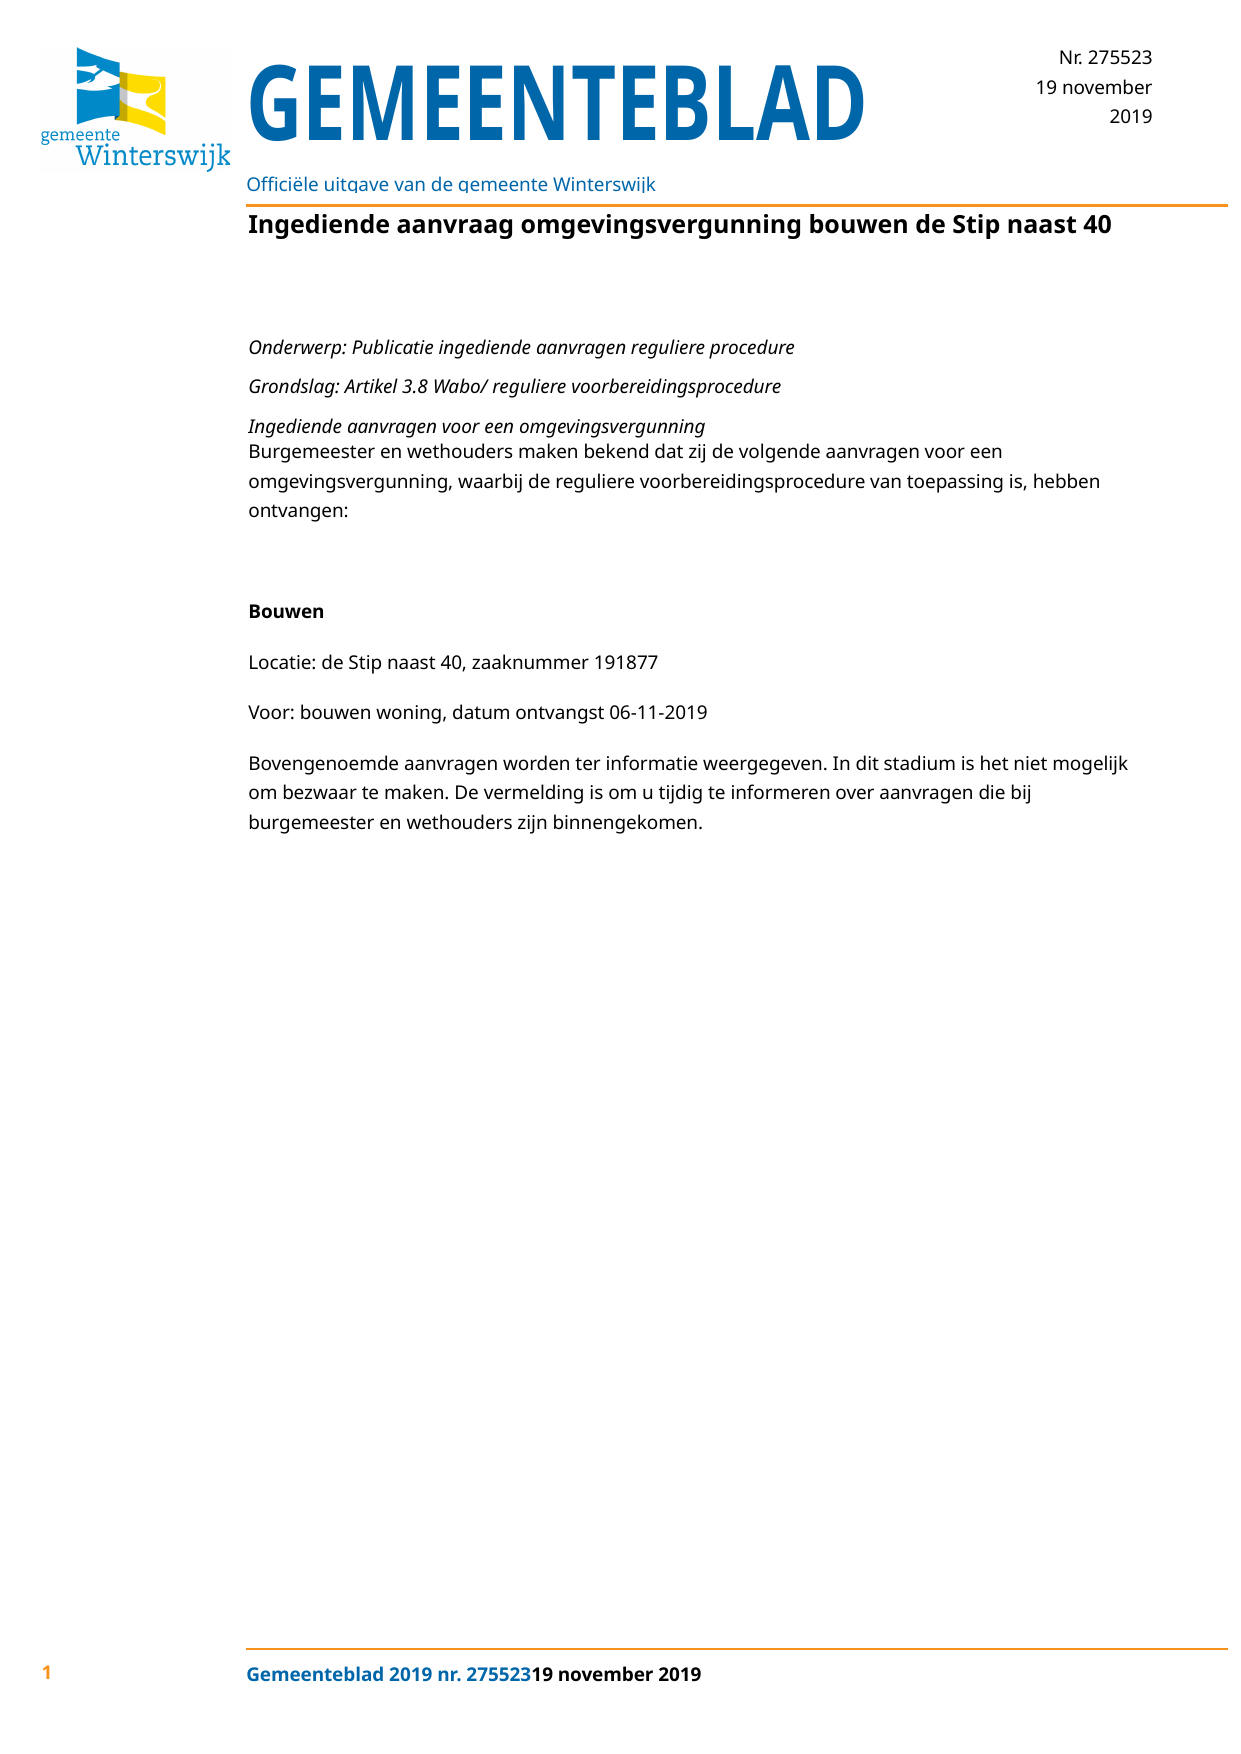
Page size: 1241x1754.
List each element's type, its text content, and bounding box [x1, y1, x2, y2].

text Onderwerp: Publicatie ingediende aanvragen reguliere procedure [248, 334, 1152, 360]
picture [41, 47, 231, 172]
text Voor: bouwen woning, datum ontvangst 06-11-2019 [248, 699, 1152, 725]
text Locatie: de Stip naast 40, zaaknummer 191877 [248, 649, 1152, 675]
text Ingediende aanvraag omgevingsvergunning bouwen de Stip naast 40 [248, 207, 1152, 241]
text Bouwen [248, 598, 1152, 624]
text Burgemeester en wethouders maken bekend dat zij de volgende aanvragen voor een omgevingsvergunning, waarbij de reguliere voorbereidingsprocedure van toepassing is, hebben ontvangen: [248, 438, 1152, 523]
text Ingediende aanvragen voor een omgevingsvergunning [248, 413, 1152, 438]
picture [225, 153, 231, 162]
text Grondslag: Artikel 3.8 Wabo/ reguliere voorbereidingsprocedure [248, 373, 1152, 399]
text Bovengenoemde aanvragen worden ter informatie weergegeven. In dit stadium is het niet mogelijk om bezwaar te maken. De vermelding is om u tijdig te informeren over aanvragen die bij burgemeester en wethouders zijn binnengekomen. [248, 750, 1152, 835]
